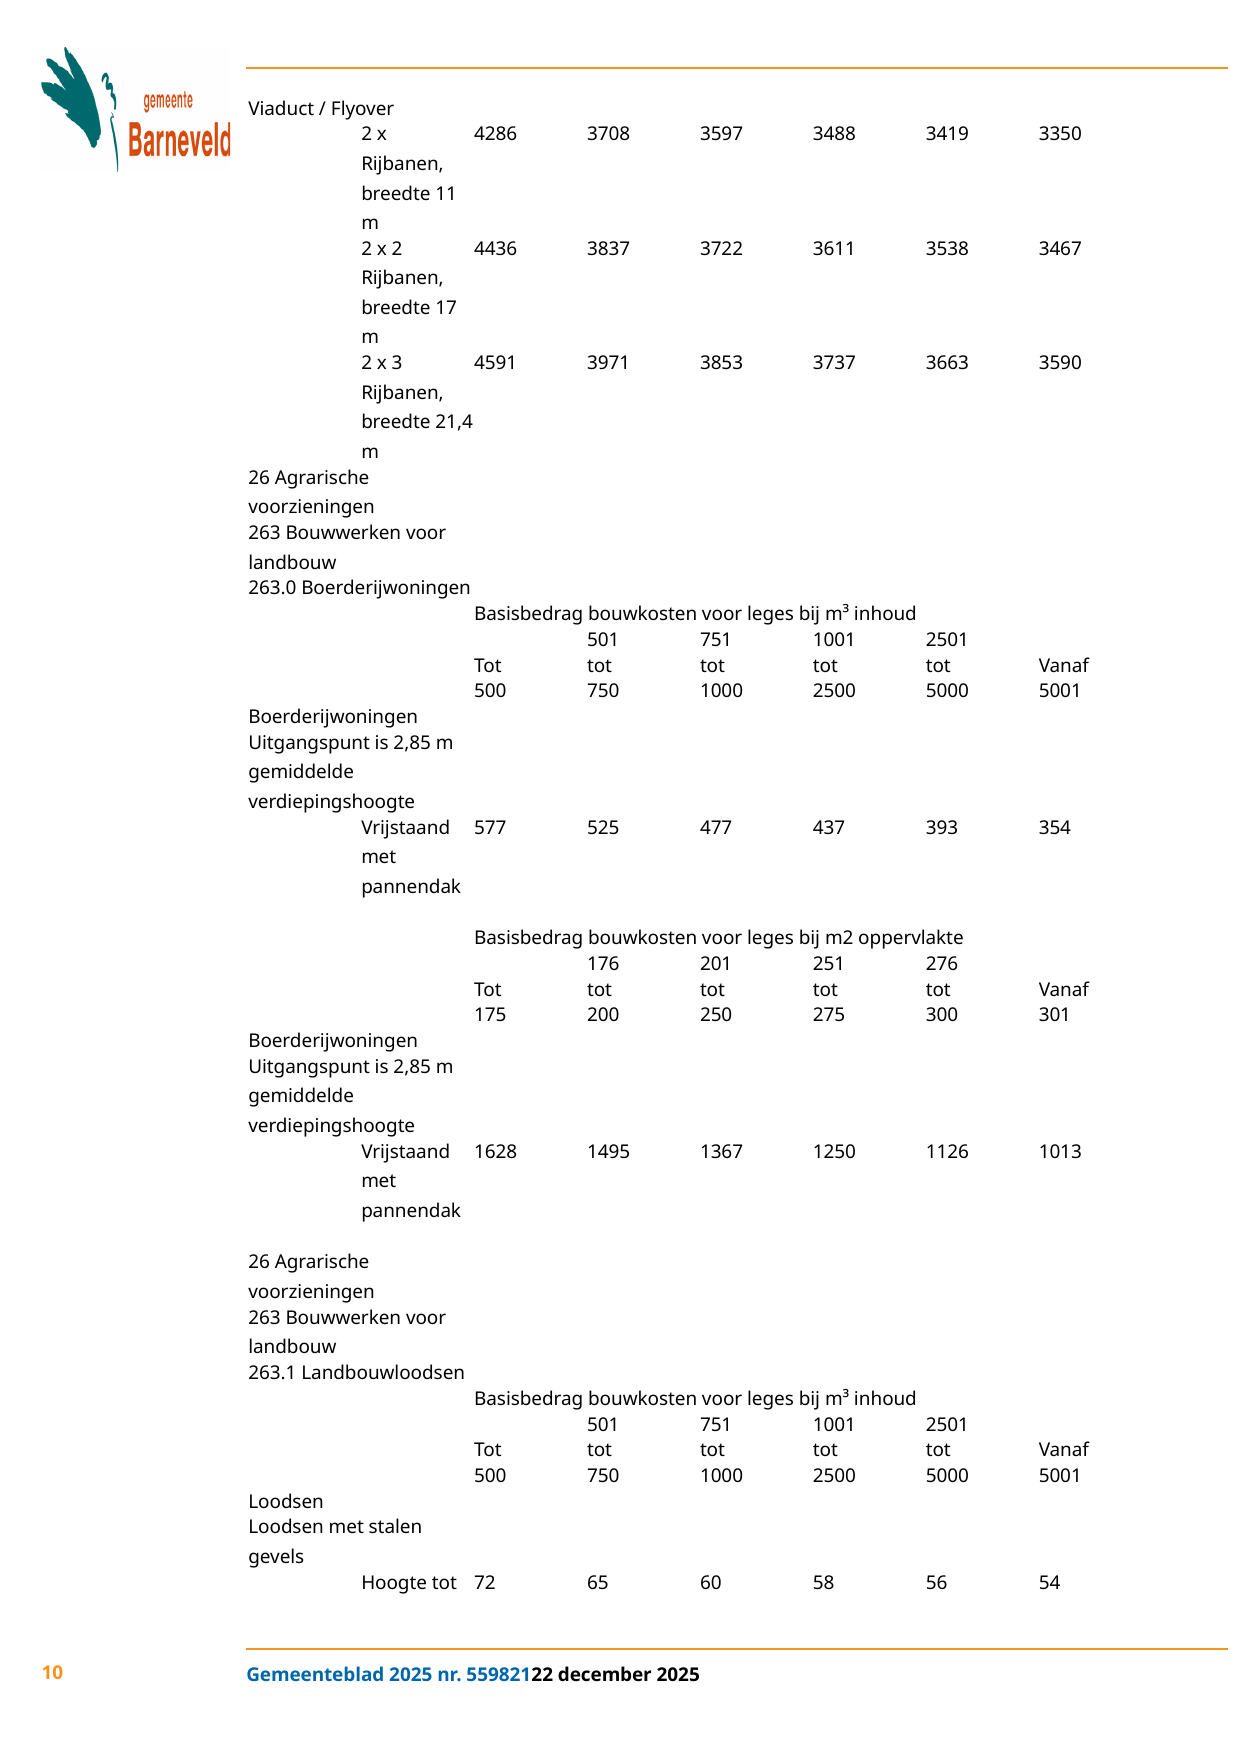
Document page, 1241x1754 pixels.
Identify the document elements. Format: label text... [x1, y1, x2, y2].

table_cell Basisbedrag bouwkosten voor leges bij m³ inhoud [474, 600, 1038, 626]
table_cell [248, 1002, 361, 1027]
table_cell 3663 [926, 350, 1038, 464]
table_cell [587, 575, 700, 600]
table_cell 577 [474, 814, 587, 899]
table_cell [1039, 519, 1152, 574]
table_cell 3737 [813, 350, 926, 464]
table_cell [587, 1304, 700, 1359]
table_cell 54 [1039, 1569, 1152, 1595]
table_cell Tot [474, 976, 587, 1002]
table_cell [926, 899, 1038, 924]
table_cell 437 [813, 814, 926, 899]
table_cell [700, 1053, 813, 1138]
table_cell [361, 976, 474, 1002]
table_cell Uitgangspunt is 2,85 m gemiddelde verdiepingshoogte [248, 729, 474, 814]
table_cell Hoogte tot [361, 1569, 474, 1595]
table_cell 2500 [813, 1462, 926, 1488]
table_cell [926, 1514, 1038, 1569]
table_cell 250 [700, 1002, 813, 1027]
table_cell [474, 729, 587, 814]
table_cell Vrijstaand met pannendak [361, 814, 474, 899]
table_cell [587, 729, 700, 814]
table_cell [474, 464, 587, 519]
table_cell 477 [700, 814, 813, 899]
table_cell [474, 519, 587, 574]
table_cell 3467 [1039, 235, 1152, 349]
table_cell [926, 519, 1038, 574]
table_cell [248, 950, 361, 976]
table_cell Vanaf [1039, 976, 1152, 1002]
table_cell [700, 575, 813, 600]
table_cell 175 [474, 1002, 587, 1027]
table_cell [474, 1053, 587, 1138]
table_cell tot [587, 976, 700, 1002]
table_cell [1039, 575, 1152, 600]
table_cell tot [700, 652, 813, 677]
table_cell [813, 899, 926, 924]
table_cell 1000 [700, 678, 813, 703]
table_cell 3722 [700, 235, 813, 349]
table_cell [248, 350, 361, 464]
table_cell [813, 703, 926, 729]
table_cell 750 [587, 678, 700, 703]
table_cell [700, 899, 813, 924]
table_cell [248, 652, 361, 677]
table_cell tot [926, 652, 1038, 677]
table_cell [474, 1249, 587, 1304]
table_cell [1039, 464, 1152, 519]
table_cell [1039, 95, 1152, 121]
table_cell 5001 [1039, 1462, 1152, 1488]
table_cell 1628 [474, 1138, 587, 1223]
table_cell 751 [700, 1411, 813, 1436]
table_cell [1039, 1514, 1152, 1569]
table_cell 2501 [926, 626, 1038, 652]
table_cell [474, 1304, 587, 1359]
table_cell 65 [587, 1569, 700, 1595]
table_cell 26 Agrarische voorzieningen [248, 464, 474, 519]
table_cell [926, 1223, 1038, 1249]
table_cell [248, 600, 361, 626]
table_cell [361, 1385, 474, 1411]
table_cell Boerderijwoningen [248, 1028, 474, 1053]
table_cell 263.1 Landbouwloodsen [248, 1359, 474, 1385]
table_cell Uitgangspunt is 2,85 m gemiddelde verdiepingshoogte [248, 1053, 474, 1138]
table_cell [1039, 1411, 1152, 1436]
table_cell 1126 [926, 1138, 1038, 1223]
table_cell 2500 [813, 678, 926, 703]
table_cell 500 [474, 1462, 587, 1488]
table_cell [361, 1436, 474, 1462]
table_cell 751 [700, 626, 813, 652]
table_cell [248, 235, 361, 349]
table_cell 3853 [700, 350, 813, 464]
table_cell tot [587, 652, 700, 677]
table_cell 3590 [1039, 350, 1152, 464]
table_cell [700, 703, 813, 729]
table_cell [248, 925, 361, 950]
table_cell [361, 1488, 474, 1514]
table_cell 3597 [700, 121, 813, 235]
table_cell [361, 1223, 474, 1249]
table_cell [587, 1223, 700, 1249]
table_cell [700, 519, 813, 574]
table_cell 3419 [926, 121, 1038, 235]
table_cell [474, 95, 587, 121]
table_cell [700, 1359, 813, 1385]
table_cell [361, 950, 474, 976]
table_cell 2 x Rijbanen, breedte 11 m [361, 121, 474, 235]
table_cell [587, 703, 700, 729]
table_cell [700, 1028, 813, 1053]
table_cell [361, 652, 474, 677]
table_cell [1039, 899, 1152, 924]
table_cell Loodsen met stalen gevels [248, 1514, 474, 1569]
table_cell [248, 1223, 361, 1249]
table_cell 263 Bouwwerken voor landbouw [248, 519, 474, 574]
table_cell [1039, 600, 1152, 626]
table_cell 2 x 3 Rijbanen, breedte 21,4 m [361, 350, 474, 464]
table_cell [248, 1138, 361, 1223]
table_cell [926, 1304, 1038, 1359]
table_cell [700, 1304, 813, 1359]
table_cell [1039, 729, 1152, 814]
table_cell [248, 899, 361, 924]
table_cell 5000 [926, 1462, 1038, 1488]
table_cell [361, 1002, 474, 1027]
table_cell [474, 899, 587, 924]
table_cell 1367 [700, 1138, 813, 1223]
table_cell [248, 626, 361, 652]
table_cell [926, 729, 1038, 814]
table_cell [474, 1359, 587, 1385]
table_cell 58 [813, 1569, 926, 1595]
table_cell [926, 464, 1038, 519]
table_cell [1039, 703, 1152, 729]
table_cell [813, 95, 926, 121]
table_cell 3611 [813, 235, 926, 349]
table_cell 525 [587, 814, 700, 899]
table_cell 263.0 Boerderijwoningen [248, 575, 474, 600]
table_cell 5001 [1039, 678, 1152, 703]
table_cell 501 [587, 1411, 700, 1436]
table_cell tot [700, 1436, 813, 1462]
table_cell 500 [474, 678, 587, 703]
table_cell [700, 464, 813, 519]
table_cell [926, 1359, 1038, 1385]
table_cell [587, 519, 700, 574]
table_cell [813, 575, 926, 600]
table_cell [700, 1488, 813, 1514]
table_cell [587, 95, 700, 121]
table_cell Boerderijwoningen [248, 703, 474, 729]
table_cell [813, 1304, 926, 1359]
table_cell [1039, 626, 1152, 652]
table_cell [248, 1385, 361, 1411]
table_cell [700, 1223, 813, 1249]
table_cell [813, 1359, 926, 1385]
table_cell [813, 519, 926, 574]
table_cell [1039, 1028, 1152, 1053]
table_cell [1039, 1053, 1152, 1138]
table_cell [700, 1514, 813, 1569]
table_cell [474, 1223, 587, 1249]
table_cell tot [813, 1436, 926, 1462]
table_cell Vanaf [1039, 652, 1152, 677]
table_cell [926, 1249, 1038, 1304]
table_cell Vanaf [1039, 1436, 1152, 1462]
table_cell 3971 [587, 350, 700, 464]
table_cell 200 [587, 1002, 700, 1027]
table_cell [700, 1249, 813, 1304]
table_cell [361, 1411, 474, 1436]
table_cell [813, 1514, 926, 1569]
table_cell [926, 1053, 1038, 1138]
table_cell [1039, 1385, 1152, 1411]
table_cell 3350 [1039, 121, 1152, 235]
table_cell [474, 626, 587, 652]
table_cell 1001 [813, 626, 926, 652]
table_cell 26 Agrarische voorzieningen [248, 1249, 474, 1304]
table_cell 4436 [474, 235, 587, 349]
table_cell Viaduct / Flyover [248, 95, 474, 121]
table_cell [587, 1249, 700, 1304]
table_cell [587, 1514, 700, 1569]
table_cell 1495 [587, 1138, 700, 1223]
table_cell [813, 1488, 926, 1514]
table_cell 72 [474, 1569, 587, 1595]
table_cell tot [587, 1436, 700, 1462]
table_cell [813, 1053, 926, 1138]
table_cell [1039, 1223, 1152, 1249]
table_cell [474, 1514, 587, 1569]
table_cell [474, 1411, 587, 1436]
table_cell [587, 1359, 700, 1385]
table_cell [587, 464, 700, 519]
table_cell [248, 678, 361, 703]
table_cell 3708 [587, 121, 700, 235]
table_cell [700, 729, 813, 814]
table_cell tot [813, 976, 926, 1002]
table_cell 1001 [813, 1411, 926, 1436]
table_cell 2501 [926, 1411, 1038, 1436]
table_cell [361, 626, 474, 652]
table_cell tot [926, 1436, 1038, 1462]
table_cell 393 [926, 814, 1038, 899]
table_cell Tot [474, 652, 587, 677]
table_cell [1039, 925, 1152, 950]
table_cell [248, 1436, 361, 1462]
table_cell 3538 [926, 235, 1038, 349]
table_cell [248, 814, 361, 899]
table_cell 263 Bouwwerken voor landbouw [248, 1304, 474, 1359]
table_cell [587, 1028, 700, 1053]
table_cell [813, 464, 926, 519]
table_cell [474, 703, 587, 729]
table_cell 354 [1039, 814, 1152, 899]
table_cell tot [926, 976, 1038, 1002]
table_cell Tot [474, 1436, 587, 1462]
table_cell [248, 1411, 361, 1436]
table_cell Vrijstaand met pannendak [361, 1138, 474, 1223]
table_cell 3837 [587, 235, 700, 349]
table_cell tot [700, 976, 813, 1002]
table_cell 251 [813, 950, 926, 976]
table_cell 1250 [813, 1138, 926, 1223]
table_cell [926, 703, 1038, 729]
table_cell [248, 1569, 361, 1595]
table_cell 275 [813, 1002, 926, 1027]
picture [41, 47, 231, 172]
table_cell [474, 950, 587, 976]
table_cell [1039, 950, 1152, 976]
table_cell 1013 [1039, 1138, 1152, 1223]
table_cell [474, 1488, 587, 1514]
table_cell [587, 1488, 700, 1514]
table_cell Basisbedrag bouwkosten voor leges bij m³ inhoud [474, 1385, 1038, 1411]
table_cell [926, 1488, 1038, 1514]
table_cell 60 [700, 1569, 813, 1595]
table_cell [587, 1053, 700, 1138]
table_cell Basisbedrag bouwkosten voor leges bij m2 oppervlakte [474, 925, 1038, 950]
table_cell [813, 1223, 926, 1249]
table_cell [926, 1028, 1038, 1053]
table_cell 176 [587, 950, 700, 976]
table_cell [1039, 1304, 1152, 1359]
table_cell 4591 [474, 350, 587, 464]
table_cell 2 x 2 Rijbanen, breedte 17 m [361, 235, 474, 349]
table_cell [474, 1028, 587, 1053]
table_cell [361, 600, 474, 626]
table_cell 4286 [474, 121, 587, 235]
table_cell [587, 899, 700, 924]
table_cell [361, 678, 474, 703]
table_cell [926, 95, 1038, 121]
table_cell [813, 1249, 926, 1304]
table_cell [248, 976, 361, 1002]
table_cell [1039, 1488, 1152, 1514]
table_cell 201 [700, 950, 813, 976]
table_cell [474, 575, 587, 600]
table_cell 276 [926, 950, 1038, 976]
table_cell [813, 729, 926, 814]
table_cell [1039, 1249, 1152, 1304]
table_cell [700, 95, 813, 121]
table_cell 501 [587, 626, 700, 652]
table_cell 3488 [813, 121, 926, 235]
table_cell [248, 1462, 361, 1488]
table_cell [813, 1028, 926, 1053]
table_cell 300 [926, 1002, 1038, 1027]
table_cell [926, 575, 1038, 600]
table_cell 750 [587, 1462, 700, 1488]
table_cell 1000 [700, 1462, 813, 1488]
table_cell [248, 121, 361, 235]
table_cell tot [813, 652, 926, 677]
table_cell 301 [1039, 1002, 1152, 1027]
table_cell [361, 925, 474, 950]
table_cell [361, 1462, 474, 1488]
table_cell [361, 899, 474, 924]
table_cell 56 [926, 1569, 1038, 1595]
table_cell [1039, 1359, 1152, 1385]
table_cell 5000 [926, 678, 1038, 703]
table_cell Loodsen [248, 1488, 361, 1514]
